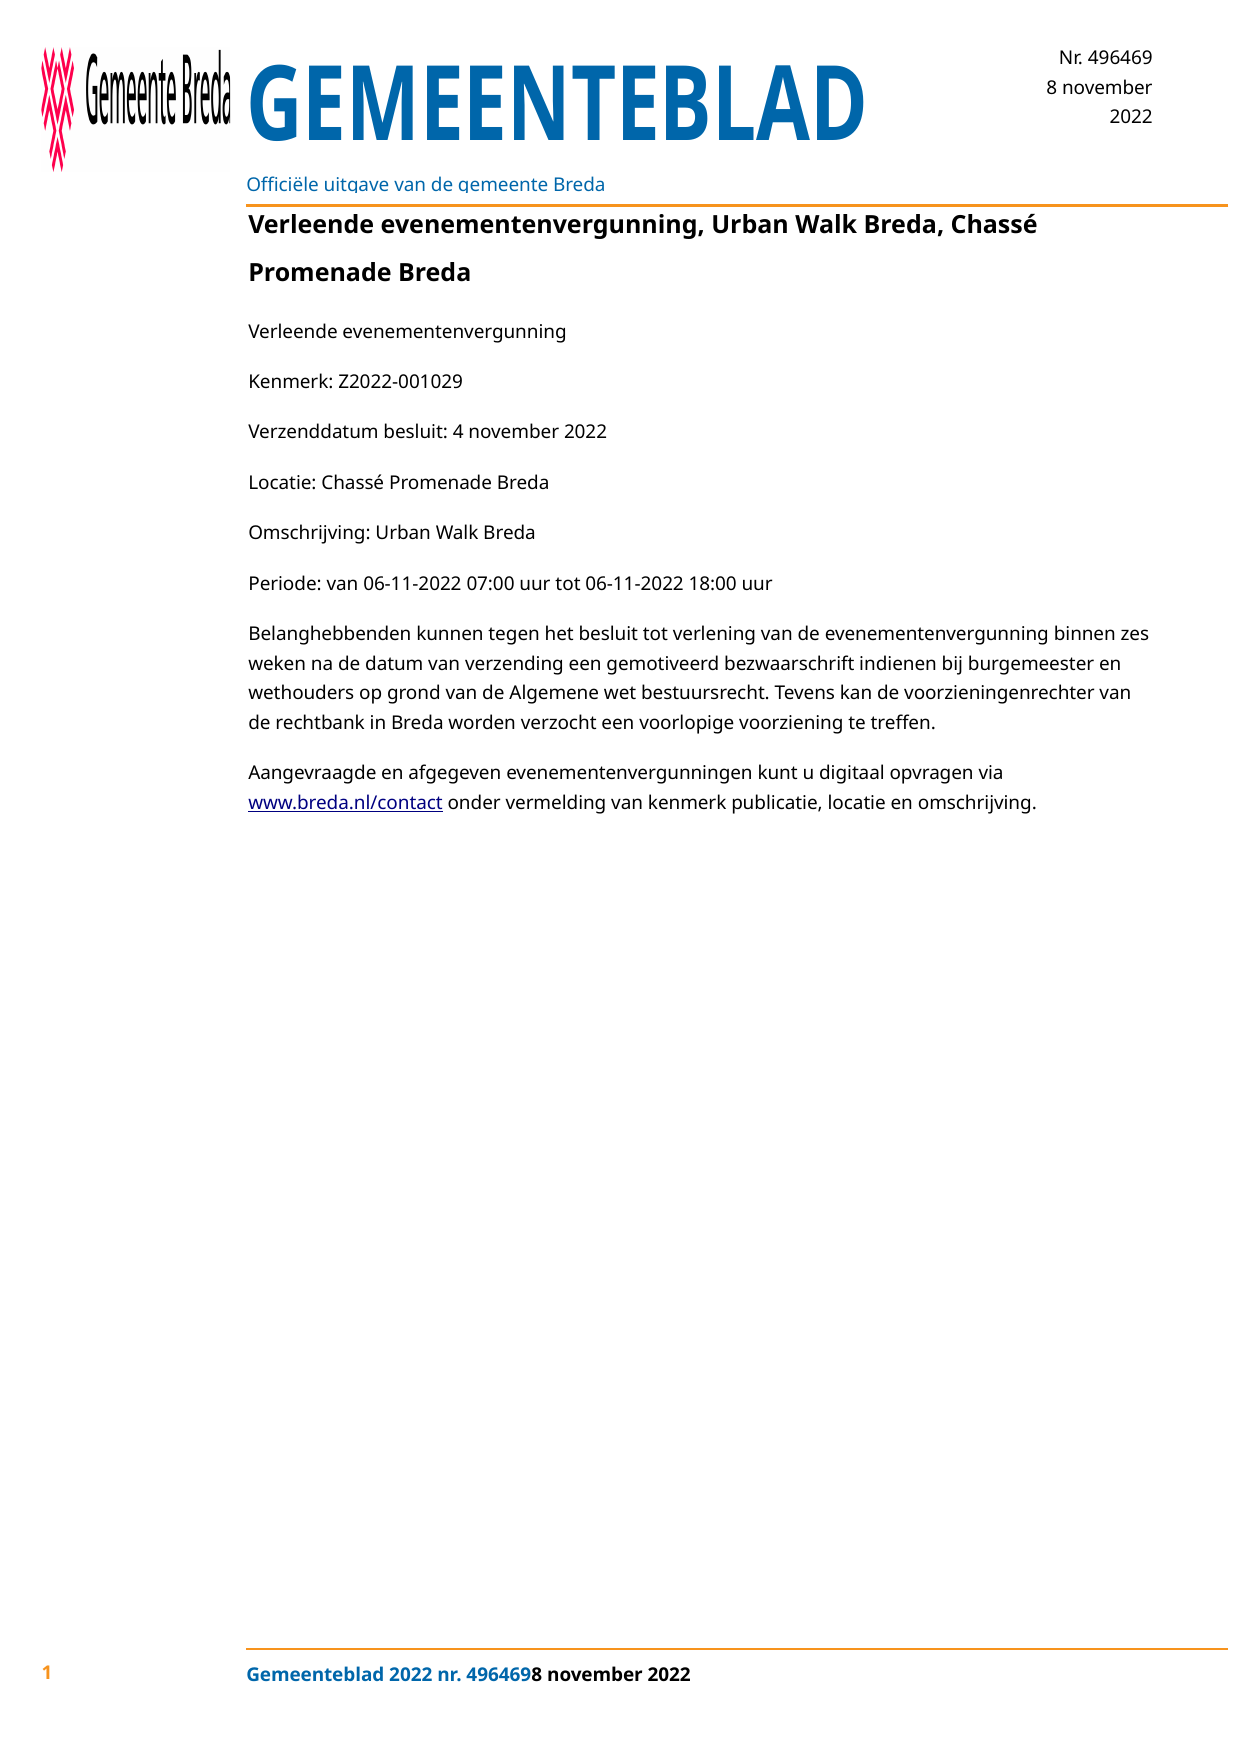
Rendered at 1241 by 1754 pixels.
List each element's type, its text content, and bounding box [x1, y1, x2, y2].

text Aangevraagde en afgegeven evenementenvergunningen kunt u digitaal opvragen via www.breda.nl/contact onder vermelding van kenmerk publicatie, locatie en omschrijving. [248, 759, 1152, 815]
text Locatie: Chassé Promenade Breda [248, 469, 1152, 495]
text Kenmerk: Z2022-001029 [248, 368, 1152, 394]
text Belanghebbenden kunnen tegen het besluit tot verlening van de evenementenvergunning binnen zes weken na de datum van verzending een gemotiveerd bezwaarschrift indienen bij burgemeester en wethouders op grond van de Algemene wet bestuursrecht. Tevens kan de voorzieningenrechter van de rechtbank in Breda worden verzocht een voorlopige voorziening te treffen. [248, 620, 1152, 735]
text Verzenddatum besluit: 4 november 2022 [248, 419, 1152, 444]
text Omschrijving: Urban Walk Breda [248, 519, 1152, 545]
text Periode: van 06-11-2022 07:00 uur tot 06-11-2022 18:00 uur [248, 570, 1152, 596]
text Verleende evenementenvergunning, Urban Walk Breda, Chassé Promenade Breda [248, 207, 1152, 288]
picture [41, 47, 231, 172]
text Verleende evenementenvergunning [248, 318, 1152, 344]
